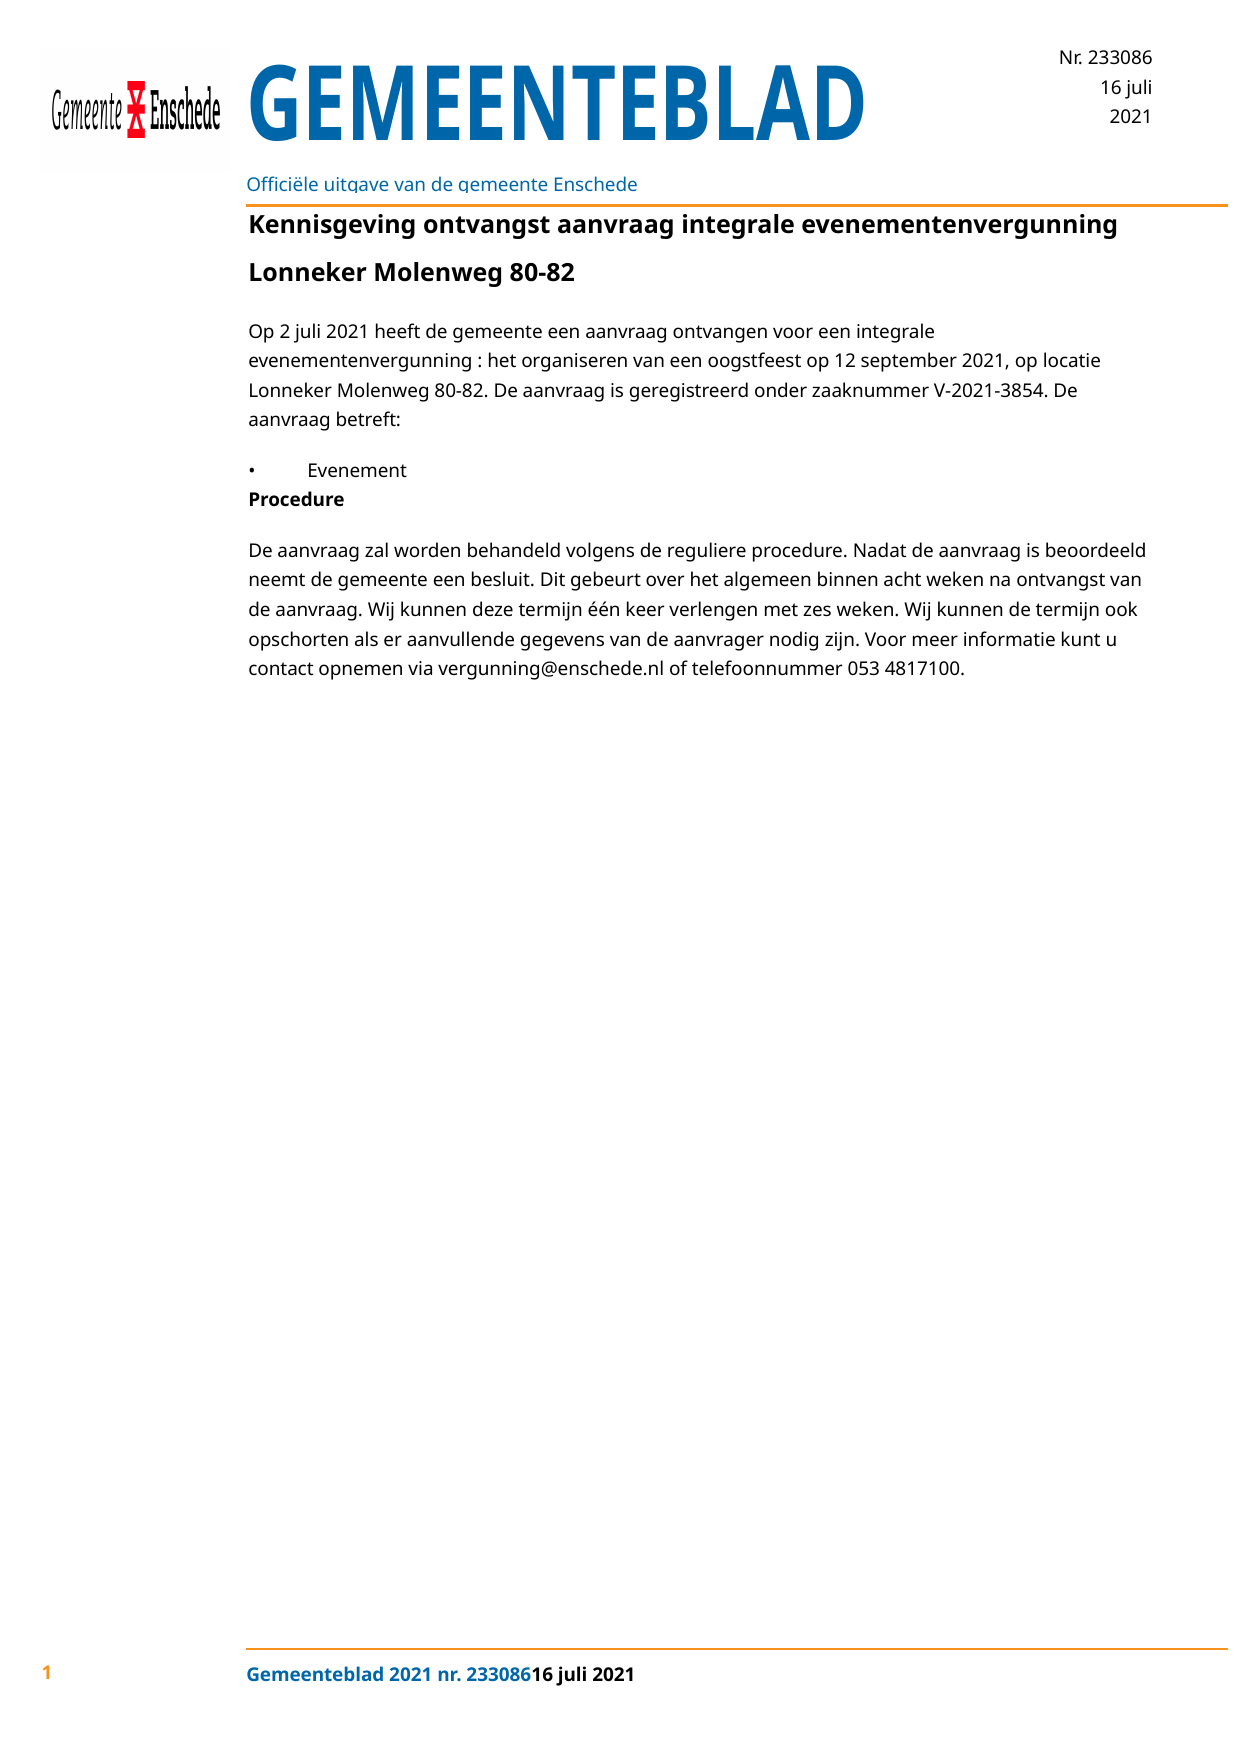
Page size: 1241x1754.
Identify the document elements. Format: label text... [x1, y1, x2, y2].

text Kennisgeving ontvangst aanvraag integrale evenementenvergunning Lonneker Molenweg 80-82 [248, 207, 1152, 288]
text Procedure [248, 487, 1152, 512]
text Op 2 juli 2021 heeft de gemeente een aanvraag ontvangen voor een integrale evenementenvergunning : het organiseren van een oogstfeest op 12 september 2021, op locatie Lonneker Molenweg 80-82. De aanvraag is geregistreerd onder zaaknummer V-2021-3854. De aanvraag betreft: [248, 318, 1152, 432]
picture [41, 47, 231, 172]
list Evenement [248, 457, 1152, 483]
text De aanvraag zal worden behandeld volgens de reguliere procedure. Nadat de aanvraag is beoordeeld neemt de gemeente een besluit. Dit gebeurt over het algemeen binnen acht weken na ontvangst van de aanvraag. Wij kunnen deze termijn één keer verlengen met zes weken. Wij kunnen de termijn ook opschorten als er aanvullende gegevens van de aanvrager nodig zijn. Voor meer informatie kunt u contact opnemen via vergunning@enschede.nl of telefoonnummer 053 4817100. [248, 537, 1152, 681]
